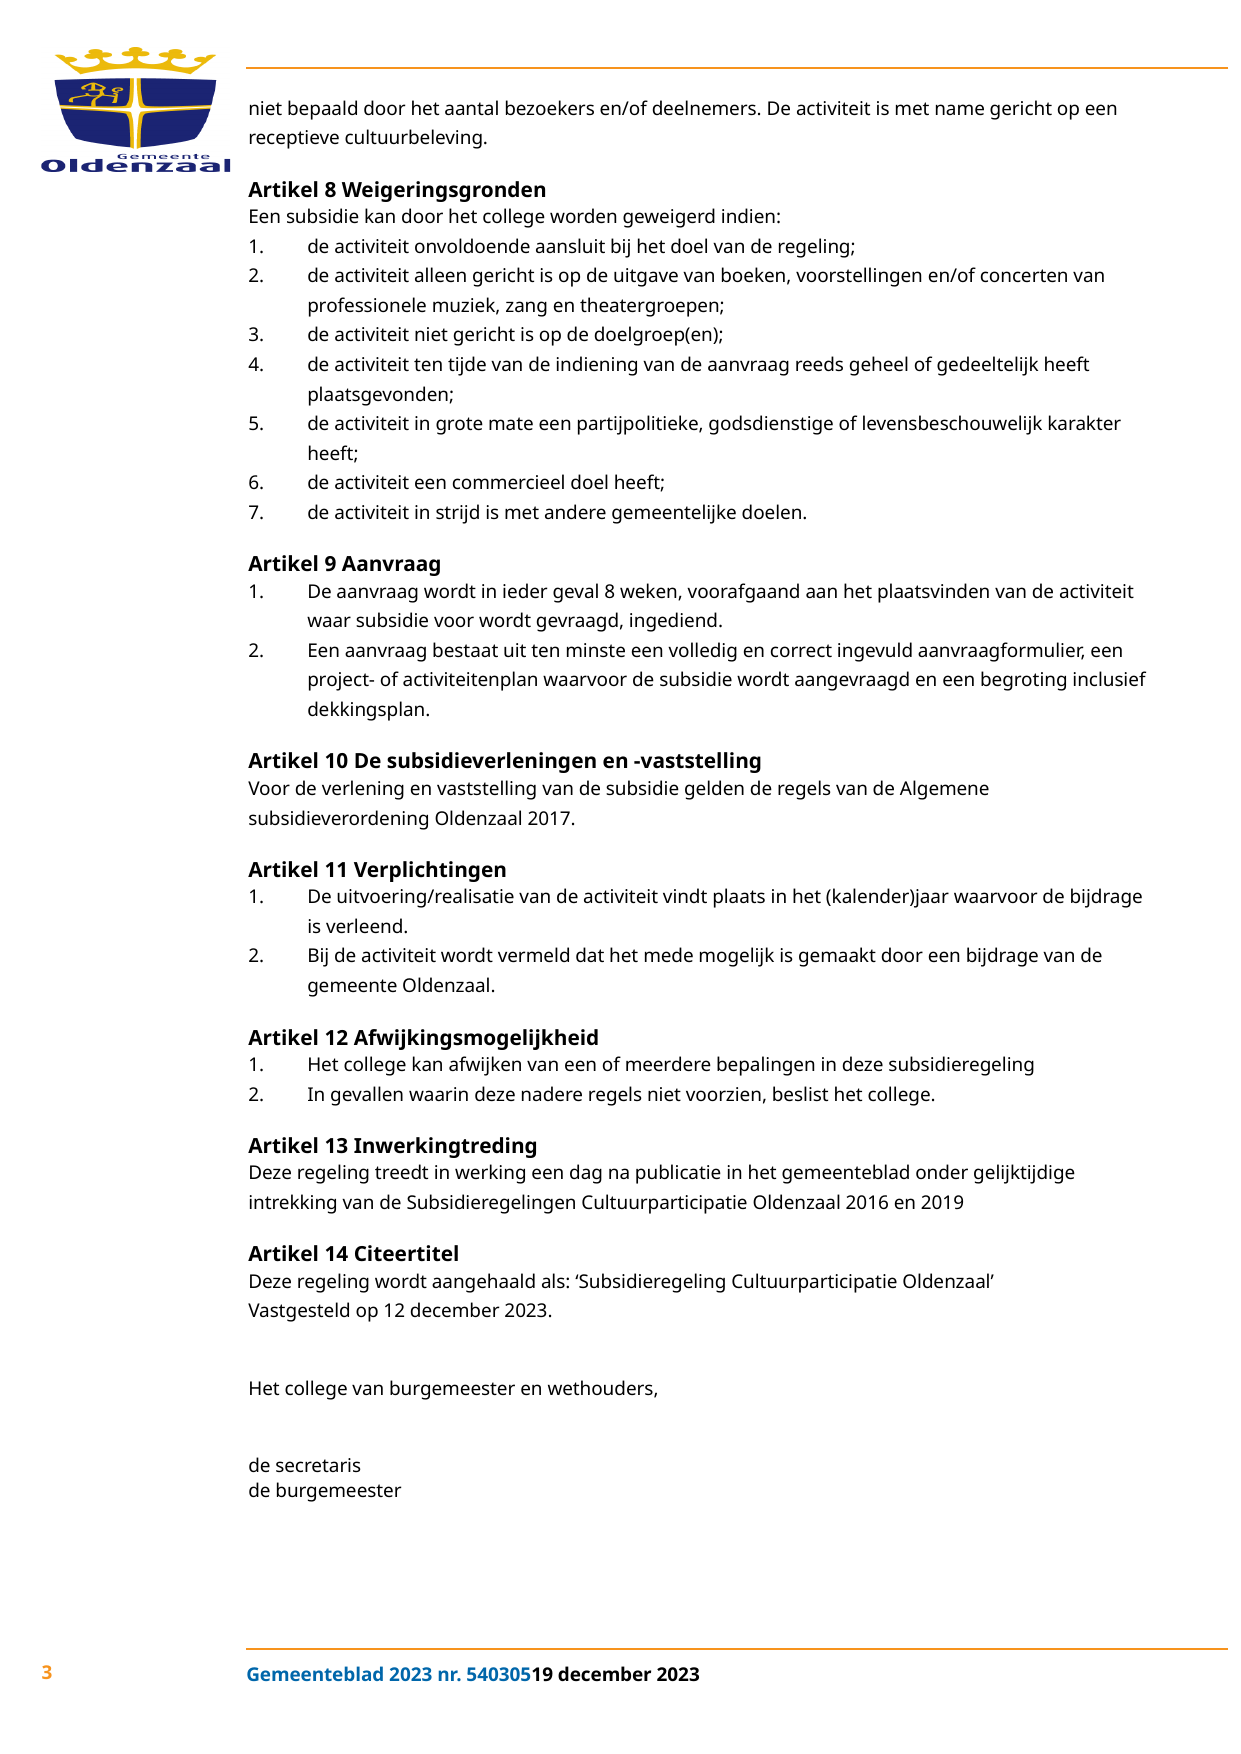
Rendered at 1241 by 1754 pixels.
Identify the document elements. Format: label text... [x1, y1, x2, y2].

text de burgemeester [248, 1478, 1152, 1503]
text Artikel 14 Citeertitel [248, 1239, 1152, 1268]
list de activiteit niet gericht is op de doelgroep(en); [248, 322, 1152, 347]
list de activiteit ten tijde van de indiening van de aanvraag reeds geheel of gedeeltelijk heeft plaatsgevonden; [248, 351, 1152, 406]
picture [41, 47, 231, 172]
text Artikel 12 Afwijkingsmogelijkheid [248, 1023, 1152, 1051]
list Het college kan afwijken van een of meerdere bepalingen in deze subsidieregeling [248, 1051, 1152, 1077]
text Artikel 9 Aanvraag [248, 549, 1152, 578]
text niet bepaald door het aantal bezoekers en/of deelnemers. De activiteit is met name gericht op een receptieve cultuurbeleving. [248, 95, 1152, 150]
text Een subsidie kan door het college worden geweigerd indien: [248, 203, 1152, 229]
text Artikel 10 De subsidieverleningen en -vaststelling [248, 747, 1152, 775]
text Artikel 8 Weigeringsgronden [248, 175, 1152, 203]
text Voor de verlening en vaststelling van de subsidie gelden de regels van de Algemene subsidieverordening Oldenzaal 2017. [248, 775, 1152, 830]
text Artikel 13 Inwerkingtreding [248, 1131, 1152, 1159]
list De aanvraag wordt in ieder geval 8 weken, voorafgaand aan het plaatsvinden van de activiteit waar subsidie voor wordt gevraagd, ingediend. [248, 578, 1152, 633]
list Een aanvraag bestaat uit ten minste een volledig en correct ingevuld aanvraagformulier, een project- of activiteitenplan waarvoor de subsidie wordt aangevraagd en een begroting inclusief dekkingsplan. [248, 637, 1152, 722]
list In gevallen waarin deze nadere regels niet voorzien, beslist het college. [248, 1081, 1152, 1106]
list de activiteit in strijd is met andere gemeentelijke doelen. [248, 499, 1152, 525]
text Vastgesteld op 12 december 2023. [248, 1298, 1152, 1323]
list de activiteit alleen gericht is op de uitgave van boeken, voorstellingen en/of concerten van professionele muziek, zang en theatergroepen; [248, 262, 1152, 318]
list de activiteit een commercieel doel heeft; [248, 469, 1152, 495]
list de activiteit in grote mate een partijpolitieke, godsdienstige of levensbeschouwelijk karakter heeft; [248, 410, 1152, 466]
text Deze regeling wordt aangehaald als: ‘Subsidieregeling Cultuurparticipatie Oldenzaal’ [248, 1268, 1152, 1294]
text Het college van burgemeester en wethouders, [248, 1375, 1152, 1401]
list Bij de activiteit wordt vermeld dat het mede mogelijk is gemaakt door een bijdrage van de gemeente Oldenzaal. [248, 943, 1152, 998]
text Artikel 11 Verplichtingen [248, 855, 1152, 883]
list de activiteit onvoldoende aansluit bij het doel van de regeling; [248, 233, 1152, 258]
text Deze regeling treedt in werking een dag na publicatie in het gemeenteblad onder gelijktijdige intrekking van de Subsidieregelingen Cultuurparticipatie Oldenzaal 2016 en 2019 [248, 1159, 1152, 1215]
text de secretaris [248, 1452, 1152, 1478]
list De uitvoering/realisatie van de activiteit vindt plaats in het (kalender)jaar waarvoor de bijdrage is verleend. [248, 883, 1152, 939]
